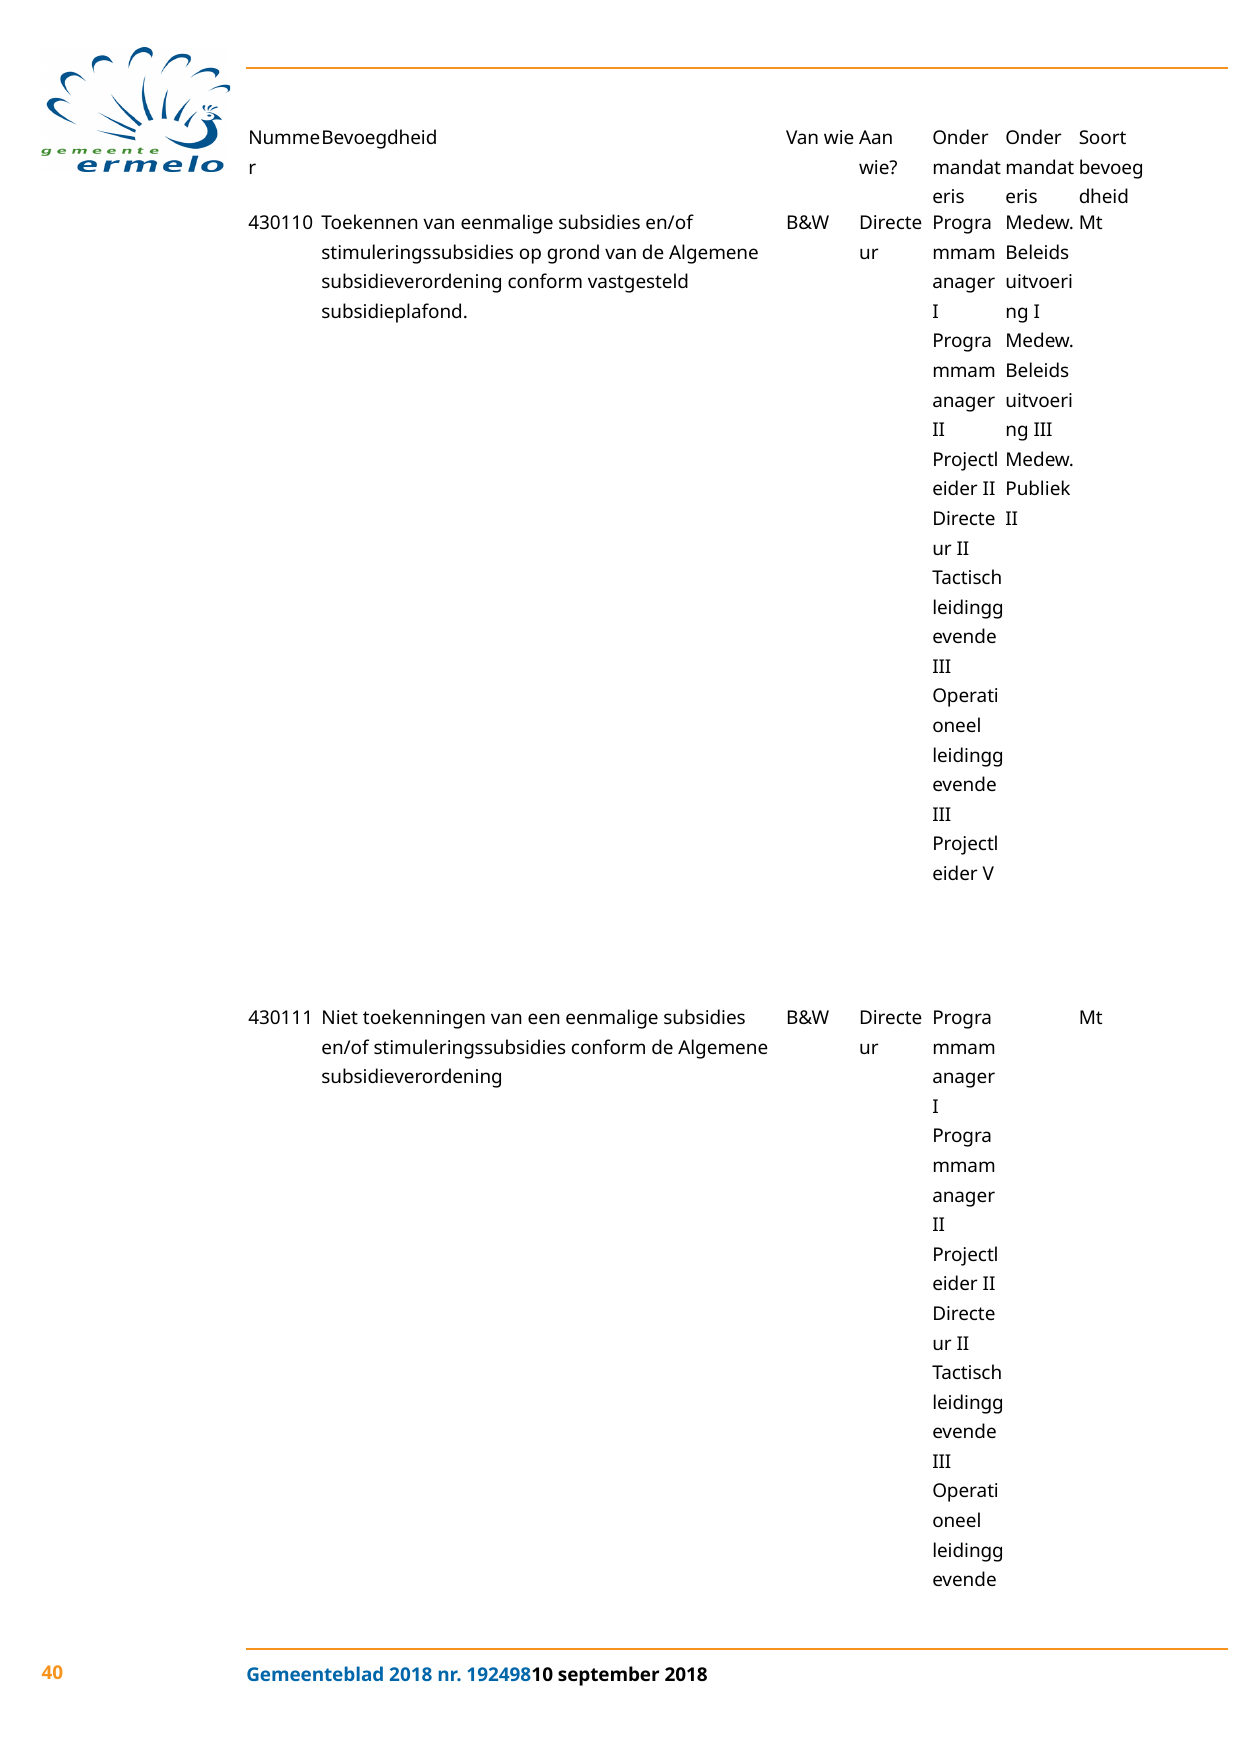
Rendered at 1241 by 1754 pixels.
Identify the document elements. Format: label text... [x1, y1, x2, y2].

table_cell Mt [1079, 1004, 1152, 1592]
table_cell [1005, 1004, 1078, 1592]
table_cell Medew. Beleidsuitvoering I Medew. Beleidsuitvoering III Medew. Publiek II [1005, 209, 1078, 1004]
table_cell Programmamanager I Programmamanager II Projectleider II Directeur II Tactisch leidinggevende III Operationeel leidinggevende III Projectleider V [932, 209, 1005, 1004]
table_header Soort bevoegdheid [1079, 125, 1152, 209]
table_header Bevoegdheid [321, 125, 786, 209]
table_cell Programmamanager I Programmamanager II Projectleider II Directeur II Tactisch leidinggevende III Operationeel leidinggevende [932, 1004, 1005, 1592]
table_cell Directeur [859, 1004, 932, 1592]
table_cell Niet toekenningen van een eenmalige subsidies en/of stimuleringssubsidies conform de Algemene subsidieverordening [321, 1004, 786, 1592]
table_cell Mt [1079, 209, 1152, 1004]
table_header Nummer [248, 125, 321, 209]
table_cell B&W [786, 209, 859, 1004]
table_cell Toekennen van eenmalige subsidies en/of stimuleringssubsidies op grond van de Algemene subsidieverordening conform vastgesteld subsidieplafond. [321, 209, 786, 1004]
table_cell Directeur [859, 209, 932, 1004]
table_cell 430111 [248, 1004, 321, 1592]
table_cell 430110 [248, 209, 321, 1004]
table_header Ondermandateris [932, 125, 1005, 209]
picture [41, 47, 231, 172]
table_header Aan wie? [859, 125, 932, 209]
table_header Ondermandateris [1005, 125, 1078, 209]
table_header Van wie [786, 125, 859, 209]
table_cell B&W [786, 1004, 859, 1592]
